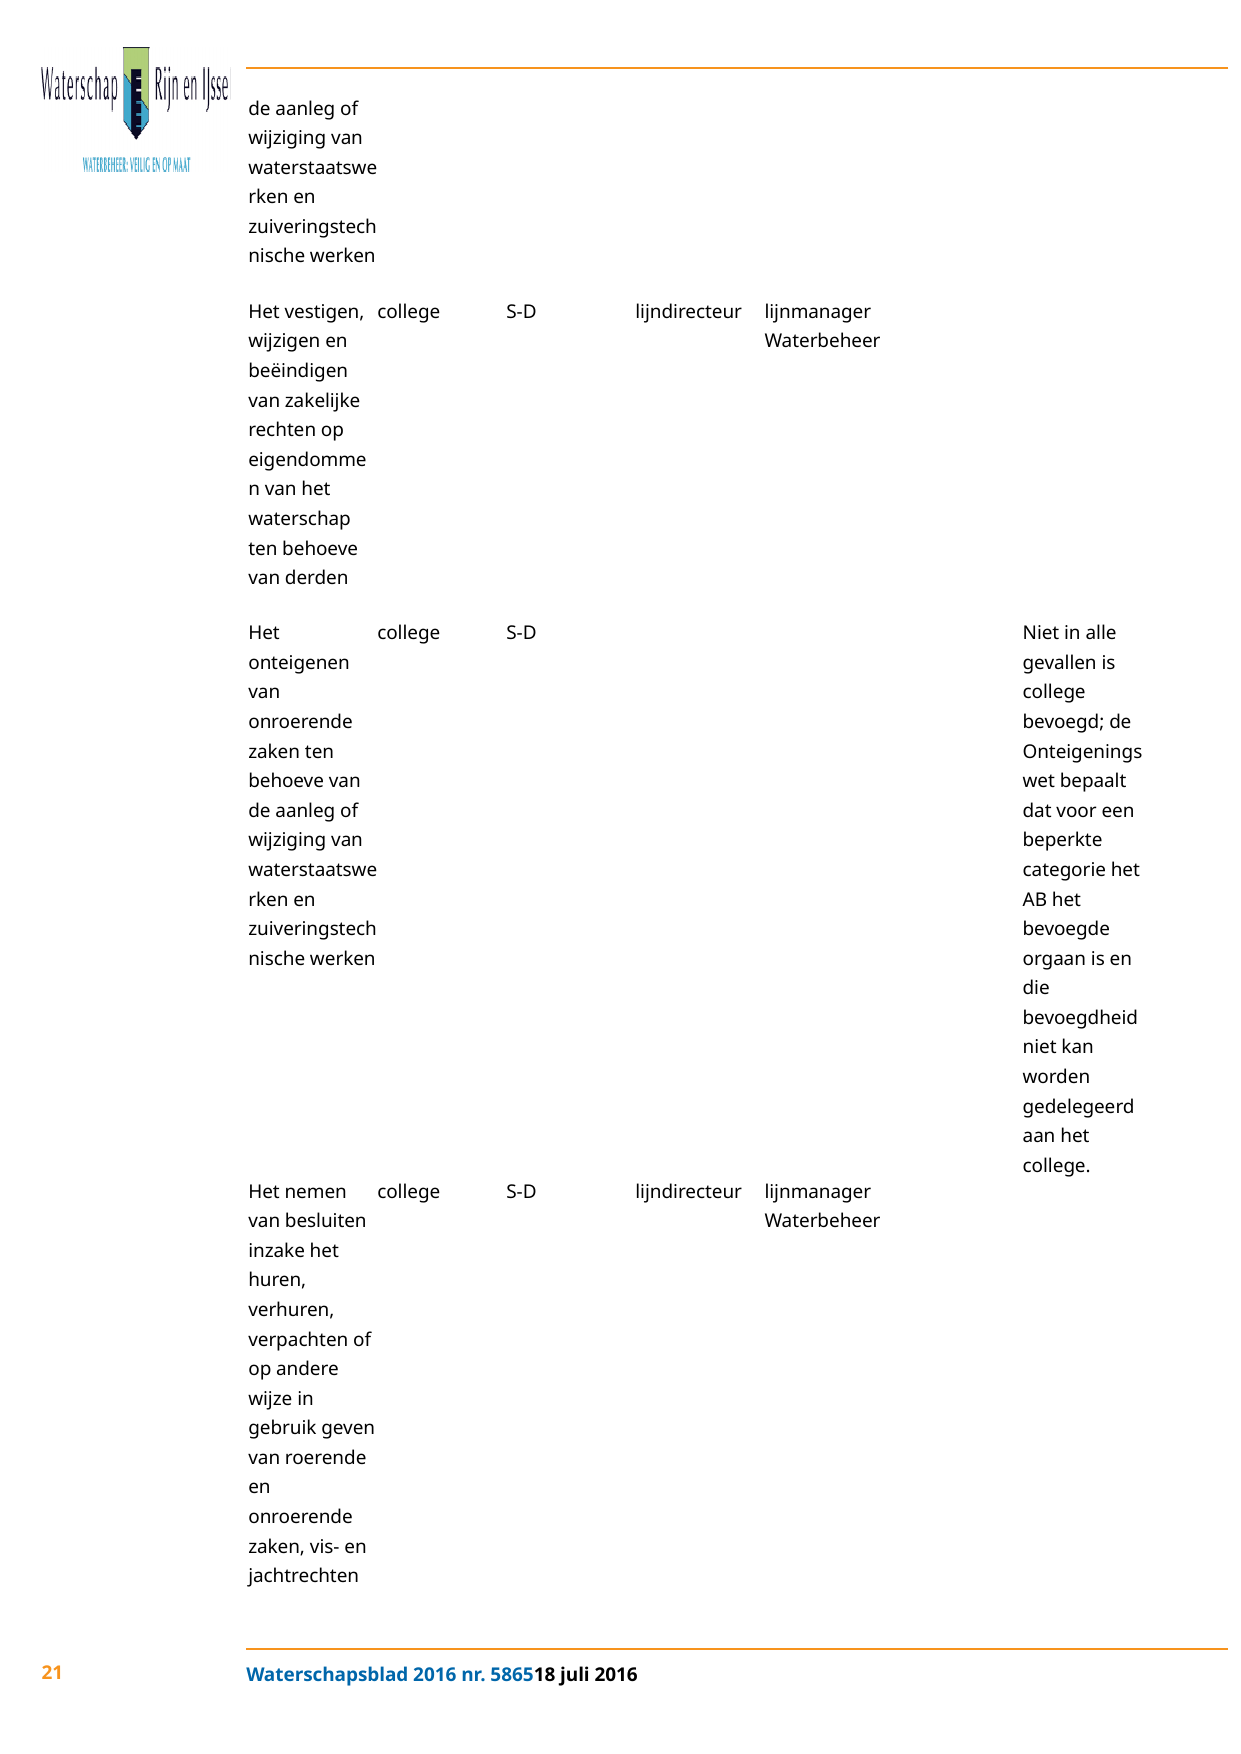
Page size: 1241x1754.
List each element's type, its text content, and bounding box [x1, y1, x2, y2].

table_cell college [377, 298, 506, 619]
table_cell [764, 95, 893, 298]
table_cell lijnmanager Waterbeheer [764, 1178, 893, 1588]
table_cell [635, 95, 764, 298]
table_cell lijndirecteur [635, 1178, 764, 1588]
table_cell [894, 620, 1022, 1178]
table_cell [764, 620, 893, 1178]
table_cell de aanleg of wijziging van waterstaatswerken en zuiveringstechnische werken [248, 95, 377, 298]
picture [41, 47, 231, 172]
table_cell [635, 620, 764, 1178]
table_cell college [377, 1178, 506, 1588]
table_cell [1023, 95, 1152, 298]
table_cell [894, 95, 1022, 298]
table_cell S-D [506, 298, 635, 619]
table_cell S-D [506, 1178, 635, 1588]
table_cell [1023, 1178, 1152, 1588]
table_cell S-D [506, 620, 635, 1178]
table_cell [1023, 298, 1152, 619]
table_cell [894, 1178, 1022, 1588]
table_cell Het onteigenen van onroerende zaken ten behoeve van de aanleg of wijziging van waterstaatswerken en zuiveringstechnische werken [248, 620, 377, 1178]
table_cell lijndirecteur [635, 298, 764, 619]
table_cell Het nemen van besluiten inzake het huren, verhuren, verpachten of op andere wijze in gebruik geven van roerende en onroerende zaken, vis- en jachtrechten [248, 1178, 377, 1588]
table_cell Het vestigen, wijzigen en beëindigen van zakelijke rechten op eigendommen van het waterschap ten behoeve van derden [248, 298, 377, 619]
table_cell [377, 95, 506, 298]
table_cell college [377, 620, 506, 1178]
table_cell [506, 95, 635, 298]
table_cell [894, 298, 1022, 619]
table_cell lijnmanager Waterbeheer [764, 298, 893, 619]
table_cell Niet in alle gevallen is college bevoegd; de Onteigeningswet bepaalt dat voor een beperkte categorie het AB het bevoegde orgaan is en die bevoegdheid niet kan worden gedelegeerd aan het college. [1023, 620, 1152, 1178]
